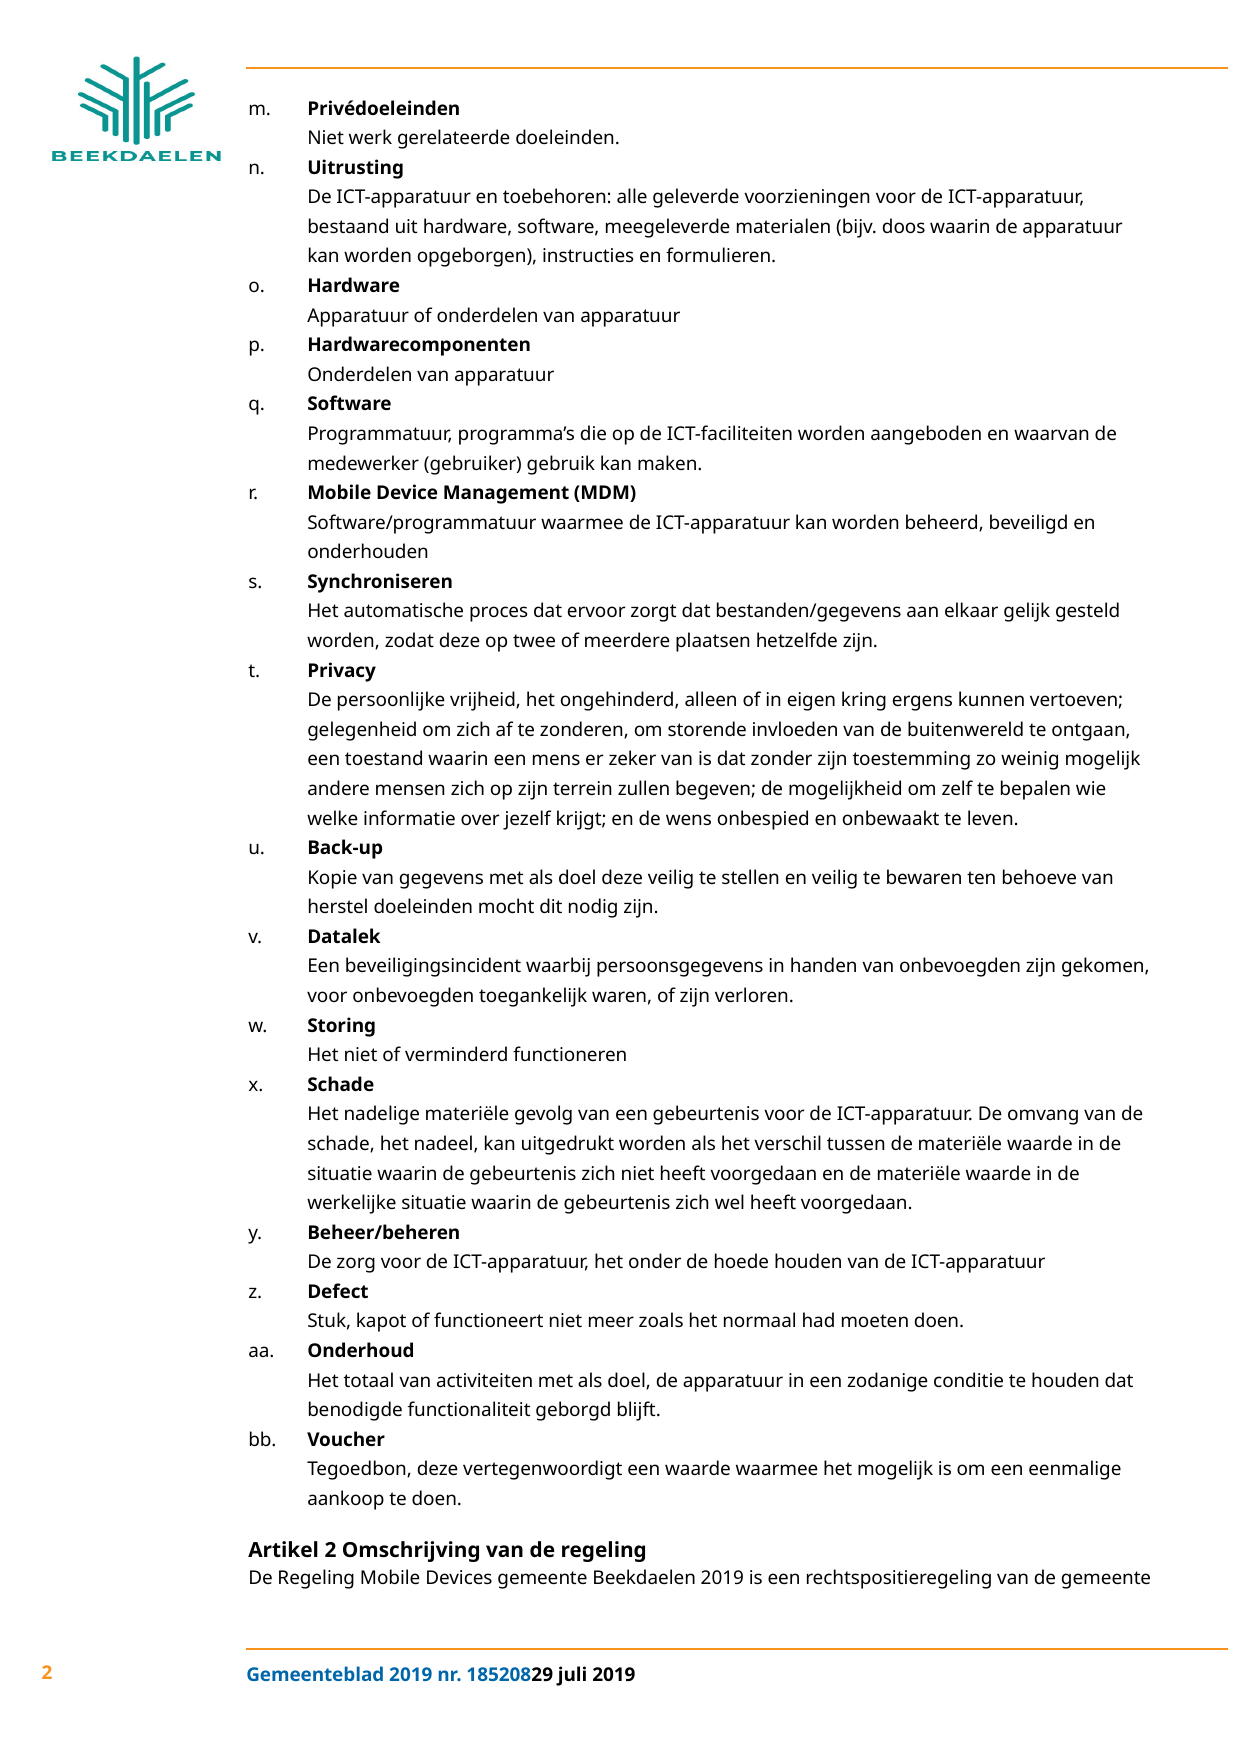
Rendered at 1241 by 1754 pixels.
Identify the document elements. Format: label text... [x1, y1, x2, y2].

picture [41, 47, 231, 172]
list Tegoedbon, deze vertegenwoordigt een waarde waarmee het mogelijk is om een eenmalige aankoop te doen. [248, 1456, 1152, 1511]
list Onderhoud [248, 1337, 1152, 1363]
list Software [248, 391, 1152, 416]
list Storing [248, 1012, 1152, 1038]
list Het niet of verminderd functioneren [248, 1041, 1152, 1067]
list Mobile Device Management (MDM) [248, 479, 1152, 505]
list Datalek [248, 923, 1152, 949]
list Software/programmatuur waarmee de ICT-apparatuur kan worden beheerd, beveiligd en onderhouden [248, 509, 1152, 564]
list Stuk, kapot of functioneert niet meer zoals het normaal had moeten doen. [248, 1308, 1152, 1333]
list Het automatische proces dat ervoor zorgt dat bestanden/gegevens aan elkaar gelijk gesteld worden, zodat deze op twee of meerdere plaatsen hetzelfde zijn. [248, 598, 1152, 653]
list Apparatuur of onderdelen van apparatuur [248, 302, 1152, 328]
list Defect [248, 1278, 1152, 1304]
list Privacy [248, 657, 1152, 683]
list Een beveiligingsincident waarbij persoonsgegevens in handen van onbevoegden zijn gekomen, voor onbevoegden toegankelijk waren, of zijn verloren. [248, 953, 1152, 1008]
list Onderdelen van apparatuur [248, 361, 1152, 387]
list Uitrusting [248, 154, 1152, 180]
list Beheer/beheren [248, 1219, 1152, 1245]
list Schade [248, 1071, 1152, 1097]
list De persoonlijke vrijheid, het ongehinderd, alleen of in eigen kring ergens kunnen vertoeven; gelegenheid om zich af te zonderen, om storende invloeden van de buitenwereld te ontgaan, een toestand waarin een mens er zeker van is dat zonder zijn toestemming zo weinig mogelijk andere mensen zich op zijn terrein zullen begeven; de mogelijkheid om zelf te bepalen wie welke informatie over jezelf krijgt; en de wens onbespied en onbewaakt te leven. [248, 686, 1152, 831]
list Back-up [248, 834, 1152, 860]
list Het nadelige materiële gevolg van een gebeurtenis voor de ICT-apparatuur. De omvang van de schade, het nadeel, kan uitgedrukt worden als het verschil tussen de materiële waarde in de situatie waarin de gebeurtenis zich niet heeft voorgedaan en de materiële waarde in de werkelijke situatie waarin de gebeurtenis zich wel heeft voorgedaan. [248, 1101, 1152, 1215]
text Artikel 2 Omschrijving van de regeling [248, 1536, 1152, 1564]
list Privédoeleinden [248, 95, 1152, 121]
list Hardwarecomponenten [248, 331, 1152, 357]
list Kopie van gegevens met als doel deze veilig te stellen en veilig te bewaren ten behoeve van herstel doeleinden mocht dit nodig zijn. [248, 864, 1152, 919]
list De zorg voor de ICT-apparatuur, het onder de hoede houden van de ICT-apparatuur [248, 1248, 1152, 1274]
list Niet werk gerelateerde doeleinden. [248, 124, 1152, 150]
text De Regeling Mobile Devices gemeente Beekdaelen 2019 is een rechtspositieregeling van de gemeente [248, 1564, 1152, 1590]
list Synchroniseren [248, 568, 1152, 594]
list Het totaal van activiteiten met als doel, de apparatuur in een zodanige conditie te houden dat benodigde functionaliteit geborgd blijft. [248, 1367, 1152, 1422]
list Voucher [248, 1426, 1152, 1452]
list De ICT-apparatuur en toebehoren: alle geleverde voorzieningen voor de ICT-apparatuur, bestaand uit hardware, software, meegeleverde materialen (bijv. doos waarin de apparatuur kan worden opgeborgen), instructies en formulieren. [248, 183, 1152, 268]
list Hardware [248, 272, 1152, 298]
list Programmatuur, programma’s die op de ICT-faciliteiten worden aangeboden en waarvan de medewerker (gebruiker) gebruik kan maken. [248, 420, 1152, 476]
